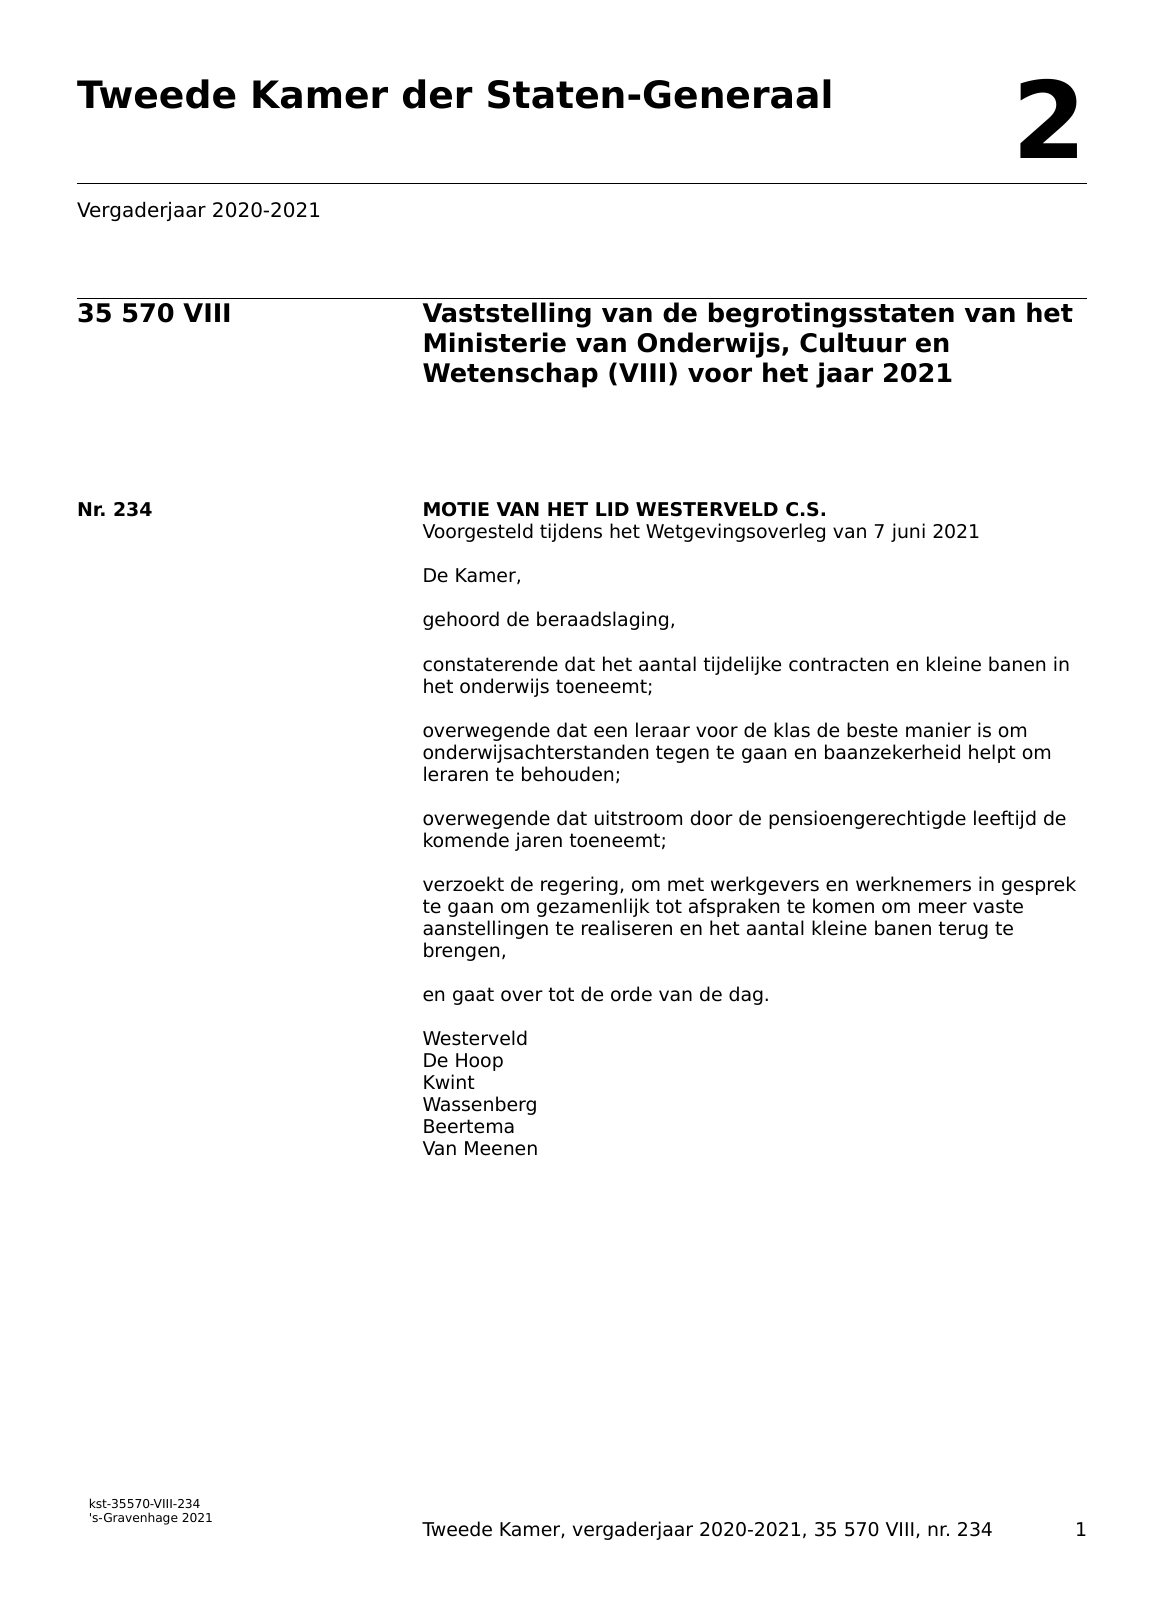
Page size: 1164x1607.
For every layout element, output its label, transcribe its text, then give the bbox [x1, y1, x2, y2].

text gehoord de beraadslaging, [422, 609, 1087, 631]
text overwegende dat uitstroom door de pensioengerechtigde leeftijd de komende jaren toeneemt; [422, 808, 1087, 852]
table_header 2 [886, 59, 1087, 183]
text Westerveld [422, 1028, 1087, 1050]
text Voorgesteld tijdens het Wetgevingsoverleg van 7 juni 2021 [422, 521, 1087, 543]
text constaterende dat het aantal tijdelijke contracten en kleine banen in het onderwijs toeneemt; [422, 653, 1087, 697]
table_header Tweede Kamer der Staten-Generaal [77, 59, 886, 183]
text De Kamer, [422, 565, 1087, 587]
text Van Meenen [422, 1138, 1087, 1160]
subtitle Nr. 234 MOTIE VAN HET LID WESTERVELD C.S. [77, 499, 1087, 521]
text Wassenberg [422, 1094, 1087, 1116]
table_cell Vergaderjaar 2020-2021 [77, 184, 1087, 298]
text overwegende dat een leraar voor de klas de beste manier is om onderwijsachterstanden tegen te gaan en baanzekerheid helpt om leraren te behouden; [422, 720, 1087, 786]
text Kwint [422, 1072, 1087, 1094]
text 's-Gravenhage 2021 [88, 1511, 323, 1525]
text verzoekt de regering, om met werkgevers en werknemers in gesprek te gaan om gezamenlijk tot afspraken te komen om meer vaste aanstellingen te realiseren en het aantal kleine banen terug te brengen, [422, 874, 1087, 962]
subtitle 35 570 VIII Vaststelling van de begrotingsstaten van het Ministerie van Onderwijs, Cultuur en Wetenschap (VIII) voor het jaar 2021 [77, 299, 1087, 388]
text Beertema [422, 1116, 1087, 1138]
text De Hoop [422, 1050, 1087, 1072]
text kst-35570-VIII-234 [88, 1497, 323, 1511]
text en gaat over tot de orde van de dag. [422, 984, 1087, 1006]
